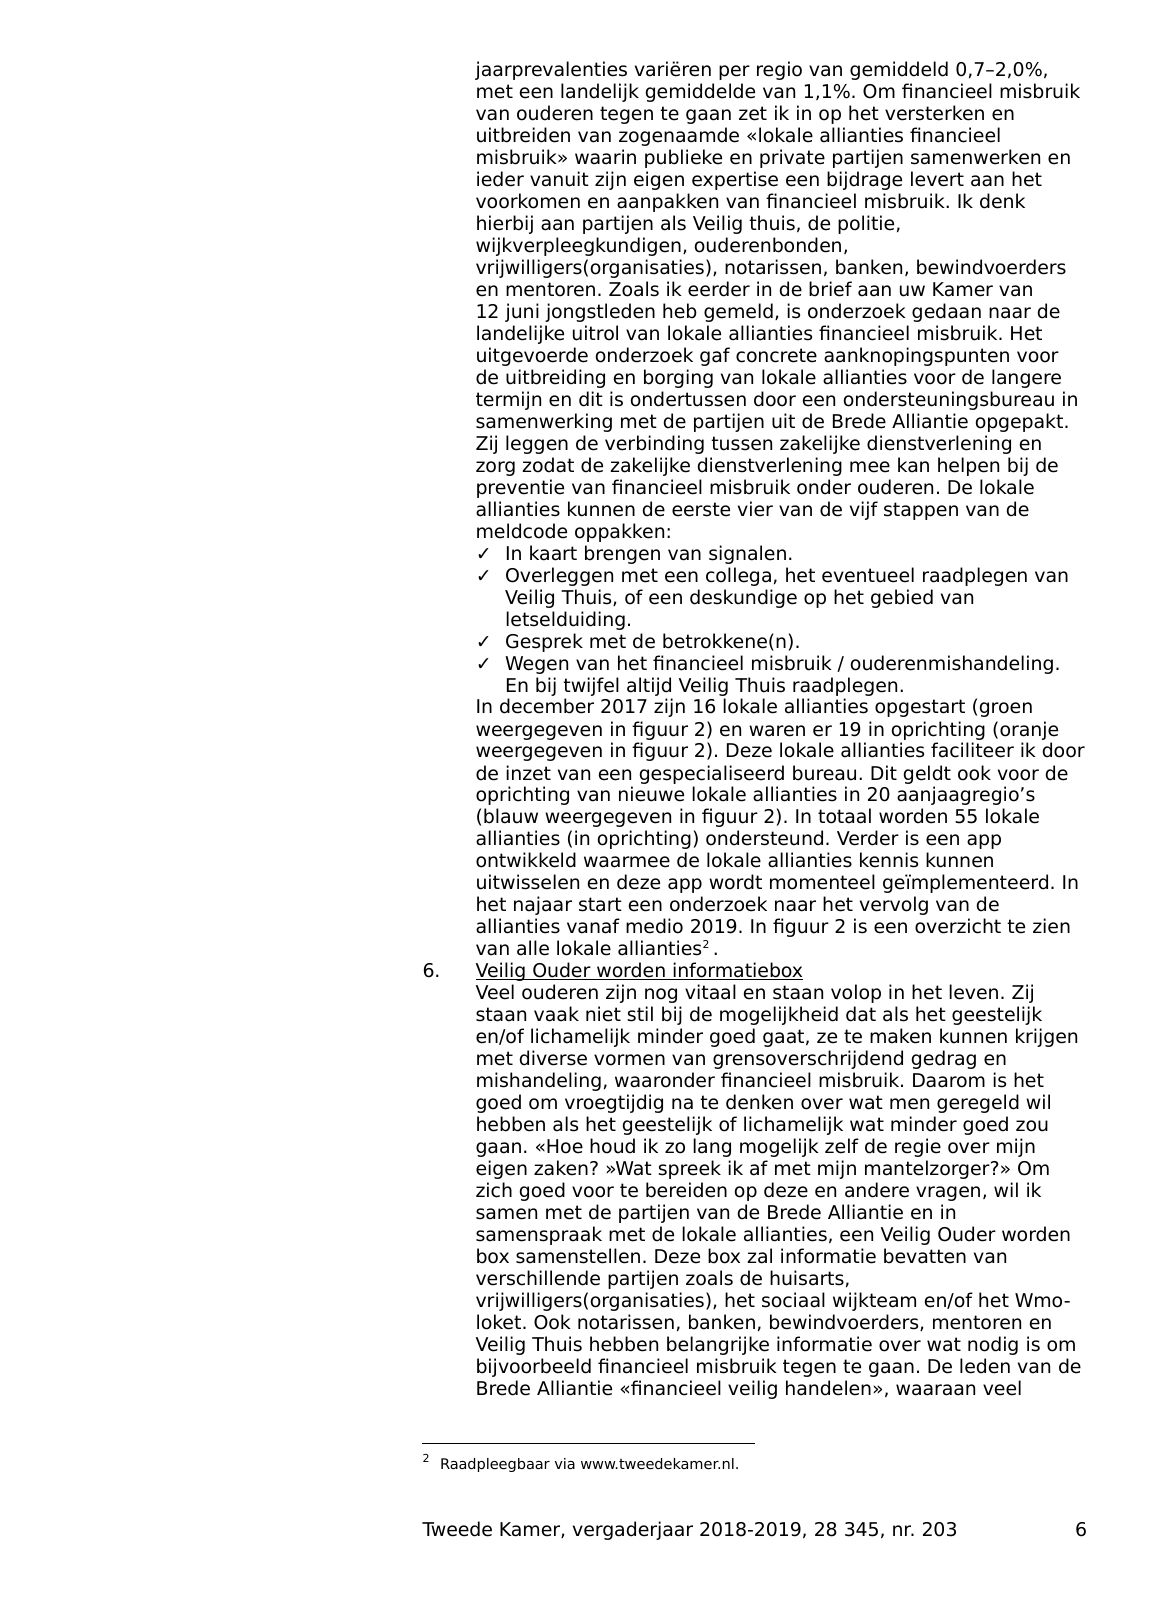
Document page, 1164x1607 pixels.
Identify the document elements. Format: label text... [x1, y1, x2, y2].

text Raadpleegbaar via www.tweedekamer.nl. [422, 1452, 1087, 1474]
text In december 2017 zijn 16 lokale allianties opgestart (groen weergegeven in figuur 2) en waren er 19 in oprichting (oranje weergegeven in figuur 2). Deze lokale allianties faciliteer ik door de inzet van een gespecialiseerd bureau. Dit geldt ook voor de oprichting van nieuwe lokale allianties in 20 aanjaagregio’s (blauw weergegeven in figuur 2). In totaal worden 55 lokale allianties (in oprichting) ondersteund. Verder is een app ontwikkeld waarmee de lokale allianties kennis kunnen uitwisselen en deze app wordt momenteel geïmplementeerd. In het najaar start een onderzoek naar het vervolg van de allianties vanaf medio 2019. In figuur 2 is een overzicht te zien van alle lokale allianties. [475, 696, 1087, 960]
text ✓ Overleggen met een collega, het eventueel raadplegen van Veilig Thuis, of een deskundige op het gebied van letselduiding. [476, 564, 1087, 631]
text ✓ Wegen van het financieel misbruik / ouderenmishandeling. En bij twijfel altijd Veilig Thuis raadplegen. [476, 652, 1087, 696]
text Veel ouderen zijn nog vitaal en staan volop in het leven. Zij staan vaak niet stil bij de mogelijkheid dat als het geestelijk en/of lichamelijk minder goed gaat, ze te maken kunnen krijgen met diverse vormen van grensoverschrijdend gedrag en mishandeling, waaronder financieel misbruik. Daarom is het goed om vroegtijdig na te denken over wat men geregeld wil hebben als het geestelijk of lichamelijk wat minder goed zou gaan. «Hoe houd ik zo lang mogelijk zelf de regie over mijn eigen zaken? »Wat spreek ik af met mijn mantelzorger?» Om zich goed voor te bereiden op deze en andere vragen, wil ik samen met de partijen van de Brede Alliantie en in samenspraak met de lokale allianties, een Veilig Ouder worden box samenstellen. Deze box zal informatie bevatten van verschillende partijen zoals de huisarts, vrijwilligers(organisaties), het sociaal wijkteam en/of het Wmo-loket. Ook notarissen, banken, bewindvoerders, mentoren en Veilig Thuis hebben belangrijke informatie over wat nodig is om bijvoorbeeld financieel misbruik tegen te gaan. De leden van de Brede Alliantie «financieel veilig handelen», waaraan veel [475, 982, 1087, 1400]
text ✓ Gesprek met de betrokkene(n). [476, 631, 1087, 652]
text jaarprevalenties variëren per regio van gemiddeld 0,7–2,0%, met een landelijk gemiddelde van 1,1%. Om financieel misbruik van ouderen tegen te gaan zet ik in op het versterken en uitbreiden van zogenaamde «lokale allianties financieel misbruik» waarin publieke en private partijen samenwerken en ieder vanuit zijn eigen expertise een bijdrage levert aan het voorkomen en aanpakken van financieel misbruik. Ik denk hierbij aan partijen als Veilig thuis, de politie, wijkverpleegkundigen, ouderenbonden, vrijwilligers(organisaties), notarissen, banken, bewindvoerders en mentoren. Zoals ik eerder in de brief aan uw Kamer van 12 juni jongstleden heb gemeld, is onderzoek gedaan naar de landelijke uitrol van lokale allianties financieel misbruik. Het uitgevoerde onderzoek gaf concrete aanknopingspunten voor de uitbreiding en borging van lokale allianties voor de langere termijn en dit is ondertussen door een ondersteuningsbureau in samenwerking met de partijen uit de Brede Alliantie opgepakt. Zij leggen de verbinding tussen zakelijke dienstverlening en zorg zodat de zakelijke dienstverlening mee kan helpen bij de preventie van financieel misbruik onder ouderen. De lokale allianties kunnen de eerste vier van de vijf stappen van de meldcode oppakken: [475, 59, 1087, 543]
text ✓ In kaart brengen van signalen. [476, 543, 1087, 564]
text 6. Veilig Ouder worden informatiebox [422, 960, 1087, 982]
